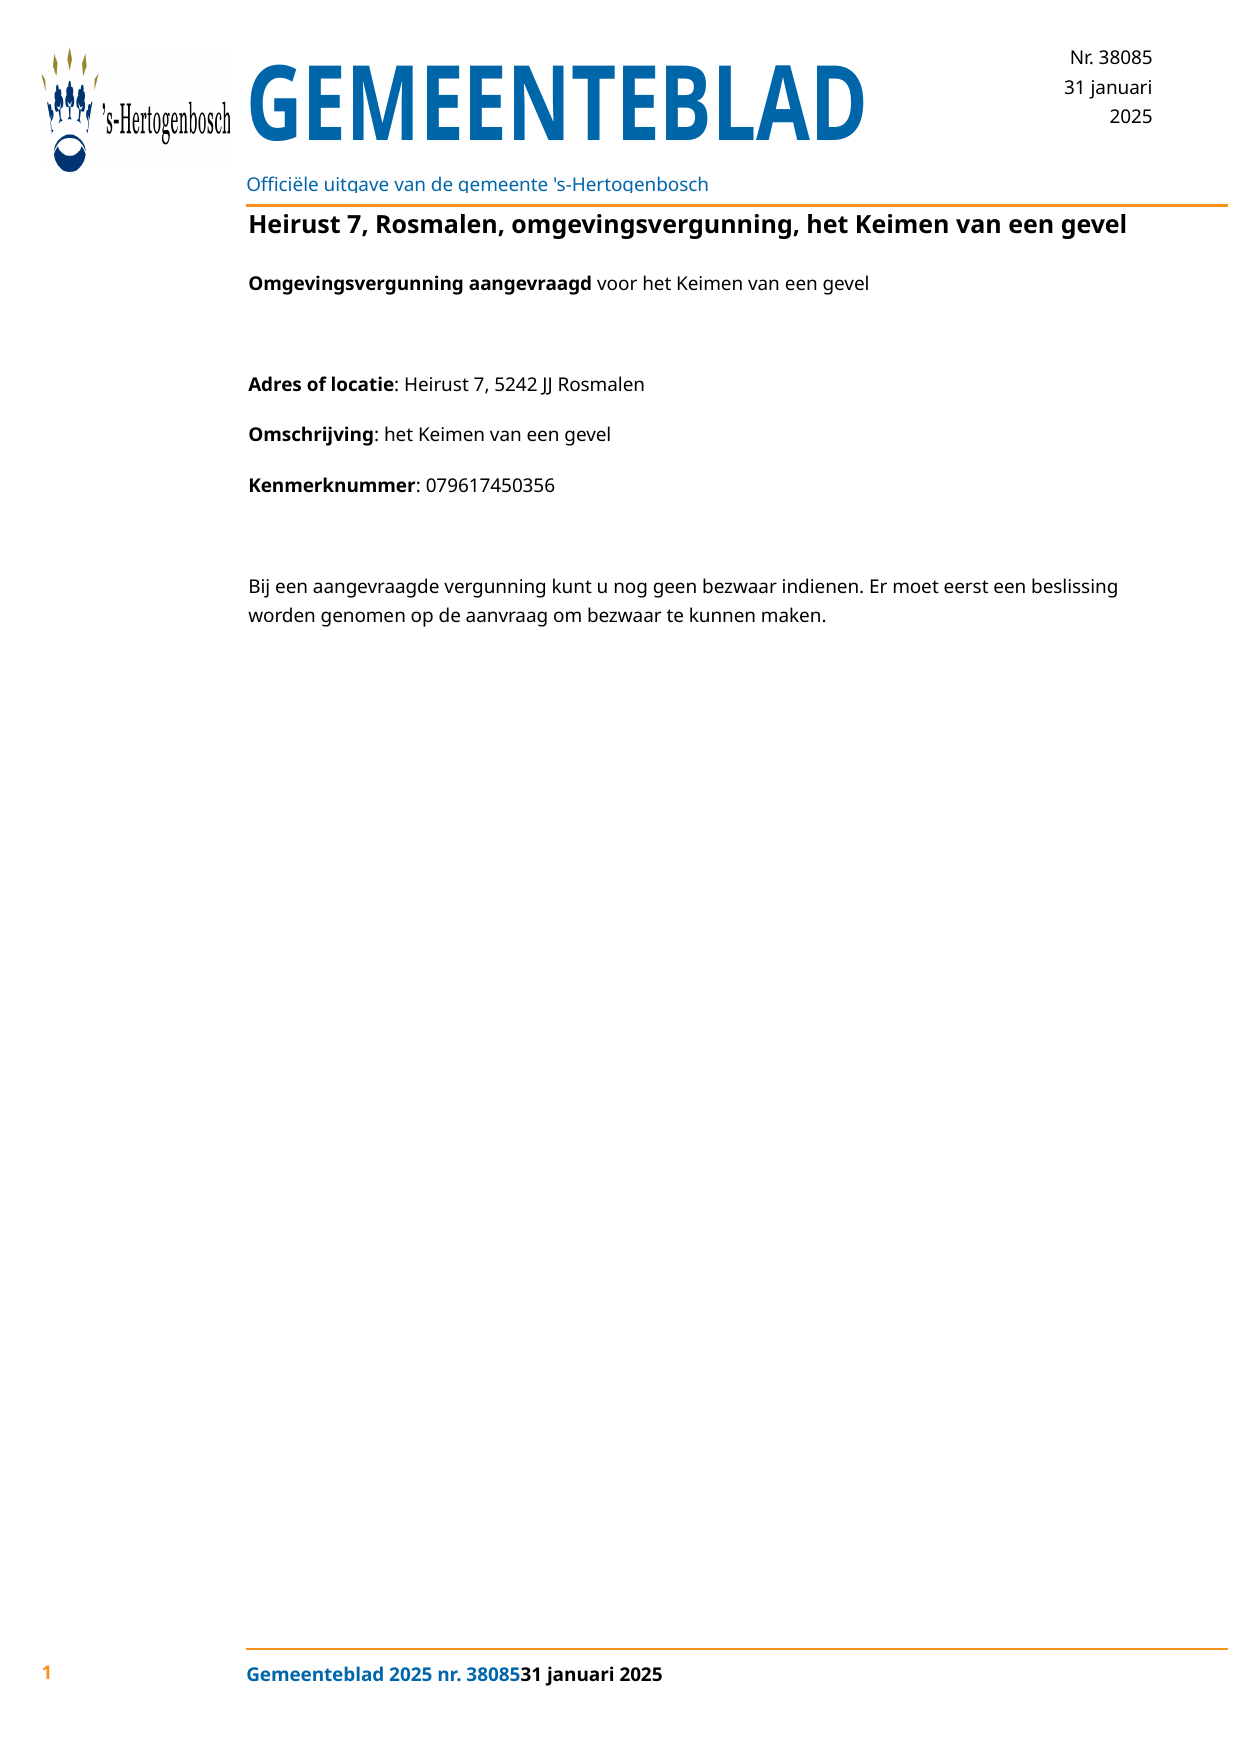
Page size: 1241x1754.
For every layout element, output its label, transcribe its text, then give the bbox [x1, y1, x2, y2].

picture [41, 47, 231, 172]
text Adres of locatie: Heirust 7, 5242 JJ Rosmalen [248, 371, 1152, 397]
text Heirust 7, Rosmalen, omgevingsvergunning, het Keimen van een gevel [248, 207, 1152, 241]
text Omgevingsvergunning aangevraagd voor het Keimen van een gevel [248, 270, 1152, 296]
text Omschrijving: het Keimen van een gevel [248, 422, 1152, 447]
text Bij een aangevraagde vergunning kunt u nog geen bezwaar indienen. Er moet eerst een beslissing worden genomen op de aanvraag om bezwaar te kunnen maken. [248, 573, 1152, 628]
text Kenmerknummer: 079617450356 [248, 472, 1152, 498]
